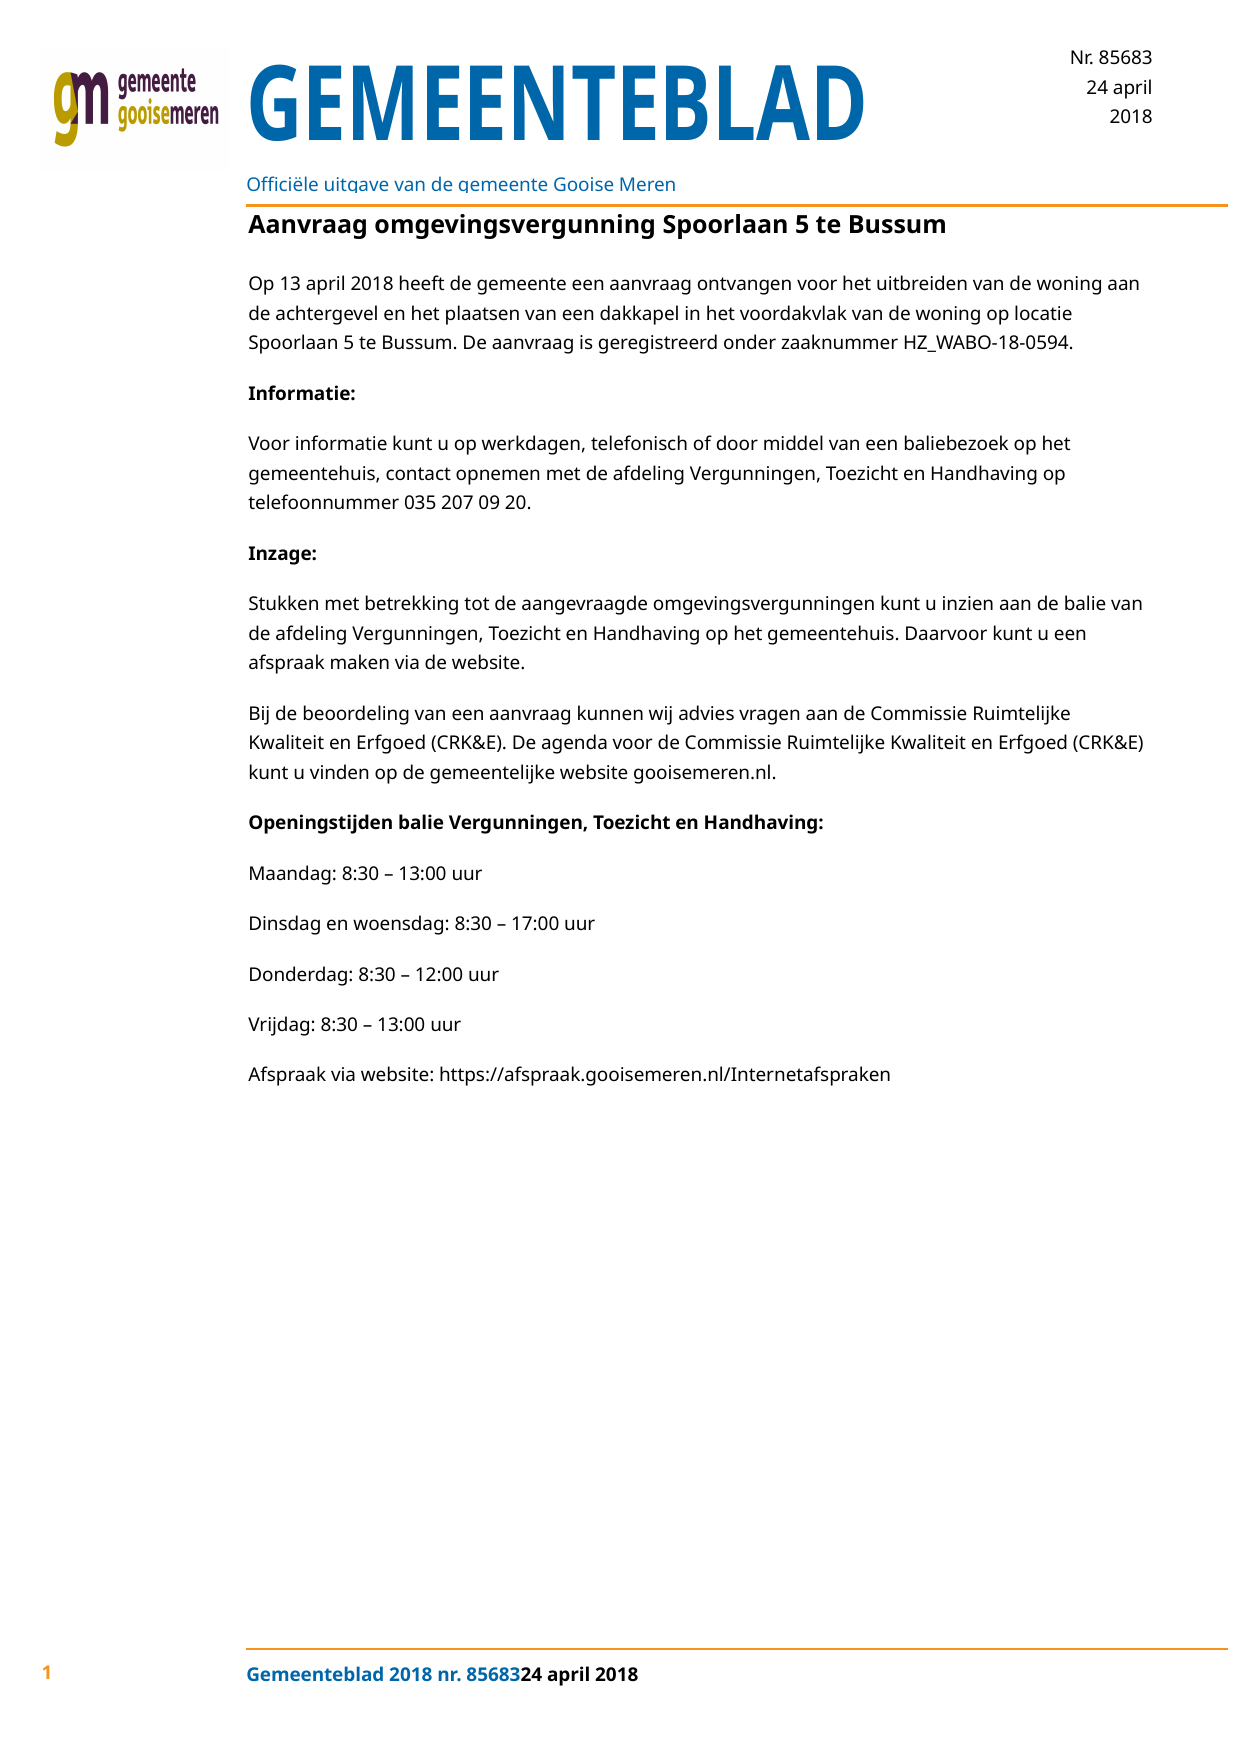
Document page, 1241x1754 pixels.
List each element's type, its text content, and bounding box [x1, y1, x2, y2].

text Bij de beoordeling van een aanvraag kunnen wij advies vragen aan de Commissie Ruimtelijke Kwaliteit en Erfgoed (CRK&E). De agenda voor de Commissie Ruimtelijke Kwaliteit en Erfgoed (CRK&E) kunt u vinden op de gemeentelijke website gooisemeren.nl. [248, 700, 1152, 785]
text Aanvraag omgevingsvergunning Spoorlaan 5 te Bussum [248, 207, 1152, 241]
text Maandag: 8:30 – 13:00 uur [248, 860, 1152, 886]
text Openingstijden balie Vergunningen, Toezicht en Handhaving: [248, 809, 1152, 835]
text Informatie: [248, 380, 1152, 406]
text Afspraak via website: https://afspraak.gooisemeren.nl/Internetafspraken [248, 1062, 1152, 1087]
text Inzage: [248, 540, 1152, 566]
text Stukken met betrekking tot de aangevraagde omgevingsvergunningen kunt u inzien aan de balie van de afdeling Vergunningen, Toezicht en Handhaving op het gemeentehuis. Daarvoor kunt u een afspraak maken via de website. [248, 590, 1152, 675]
text Dinsdag en woensdag: 8:30 – 17:00 uur [248, 910, 1152, 936]
text Donderdag: 8:30 – 12:00 uur [248, 961, 1152, 986]
text Voor informatie kunt u op werkdagen, telefonisch of door middel van een baliebezoek op het gemeentehuis, contact opnemen met de afdeling Vergunningen, Toezicht en Handhaving op telefoonnummer 035 207 09 20. [248, 430, 1152, 515]
text Vrijdag: 8:30 – 13:00 uur [248, 1011, 1152, 1037]
text Op 13 april 2018 heeft de gemeente een aanvraag ontvangen voor het uitbreiden van de woning aan de achtergevel en het plaatsen van een dakkapel in het voordakvlak van de woning op locatie Spoorlaan 5 te Bussum. De aanvraag is geregistreerd onder zaaknummer HZ_WABO-18-0594. [248, 270, 1152, 355]
picture [41, 47, 231, 172]
